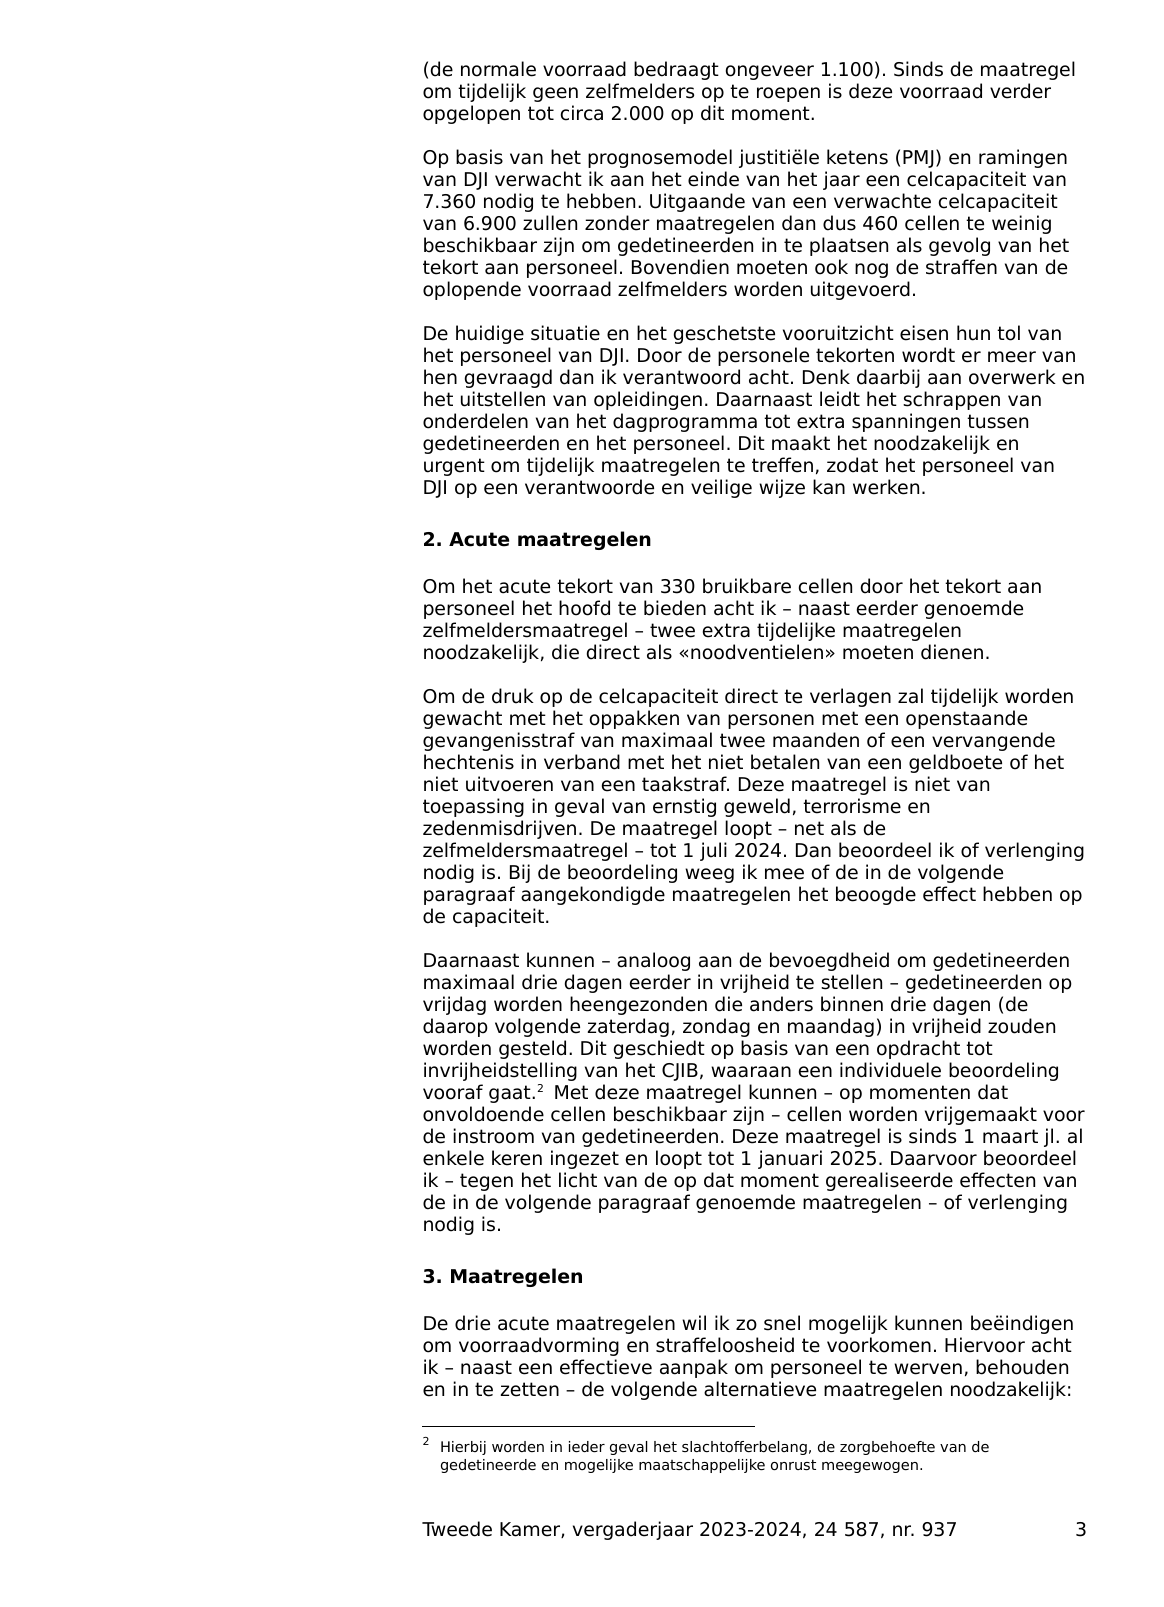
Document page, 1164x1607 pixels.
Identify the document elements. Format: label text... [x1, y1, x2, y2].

text Om de druk op de celcapaciteit direct te verlagen zal tijdelijk worden gewacht met het oppakken van personen met een openstaande gevangenisstraf van maximaal twee maanden of een vervangende hechtenis in verband met het niet betalen van een geldboete of het niet uitvoeren van een taakstraf. Deze maatregel is niet van toepassing in geval van ernstig geweld, terrorisme en zedenmisdrijven. De maatregel loopt – net als de zelfmeldersmaatregel – tot 1 juli 2024. Dan beoordeel ik of verlenging nodig is. Bij de beoordeling weeg ik mee of de in de volgende paragraaf aangekondigde maatregelen het beoogde effect hebben op de capaciteit. [422, 686, 1087, 928]
text De drie acute maatregelen wil ik zo snel mogelijk kunnen beëindigen om voorraadvorming en straffeloosheid te voorkomen. Hiervoor acht ik – naast een effectieve aanpak om personeel te werven, behouden en in te zetten – de volgende alternatieve maatregelen noodzakelijk: [422, 1313, 1087, 1401]
text Hierbij worden in ieder geval het slachtofferbelang, de zorgbehoefte van de gedetineerde en mogelijke maatschappelijke onrust meegewogen. [422, 1435, 1087, 1474]
text Om het acute tekort van 330 bruikbare cellen door het tekort aan personeel het hoofd te bieden acht ik – naast eerder genoemde zelfmeldersmaatregel – twee extra tijdelijke maatregelen noodzakelijk, die direct als «noodventielen» moeten dienen. [422, 576, 1087, 664]
text Op basis van het prognosemodel justitiële ketens (PMJ) en ramingen van DJI verwacht ik aan het einde van het jaar een celcapaciteit van 7.360 nodig te hebben. Uitgaande van een verwachte celcapaciteit van 6.900 zullen zonder maatregelen dan dus 460 cellen te weinig beschikbaar zijn om gedetineerden in te plaatsen als gevolg van het tekort aan personeel. Bovendien moeten ook nog de straffen van de oplopende voorraad zelfmelders worden uitgevoerd. [422, 147, 1087, 301]
subtitle 3. Maatregelen [422, 1266, 1087, 1288]
text Daarnaast kunnen – analoog aan de bevoegdheid om gedetineerden maximaal drie dagen eerder in vrijheid te stellen – gedetineerden op vrijdag worden heengezonden die anders binnen drie dagen (de daarop volgende zaterdag, zondag en maandag) in vrijheid zouden worden gesteld. Dit geschiedt op basis van een opdracht tot invrijheidstelling van het CJIB, waaraan een individuele beoordeling vooraf gaat. Met deze maatregel kunnen – op momenten dat onvoldoende cellen beschikbaar zijn – cellen worden vrijgemaakt voor de instroom van gedetineerden. Deze maatregel is sinds 1 maart jl. al enkele keren ingezet en loopt tot 1 januari 2025. Daarvoor beoordeel ik – tegen het licht van de op dat moment gerealiseerde effecten van de in de volgende paragraaf genoemde maatregelen – of verlenging nodig is. [422, 950, 1087, 1236]
text De huidige situatie en het geschetste vooruitzicht eisen hun tol van het personeel van DJI. Door de personele tekorten wordt er meer van hen gevraagd dan ik verantwoord acht. Denk daarbij aan overwerk en het uitstellen van opleidingen. Daarnaast leidt het schrappen van onderdelen van het dagprogramma tot extra spanningen tussen gedetineerden en het personeel. Dit maakt het noodzakelijk en urgent om tijdelijk maatregelen te treffen, zodat het personeel van DJI op een verantwoorde en veilige wijze kan werken. [422, 323, 1087, 499]
text (de normale voorraad bedraagt ongeveer 1.100). Sinds de maatregel om tijdelijk geen zelfmelders op te roepen is deze voorraad verder opgelopen tot circa 2.000 op dit moment. [422, 59, 1087, 125]
subtitle 2. Acute maatregelen [422, 529, 1087, 551]
